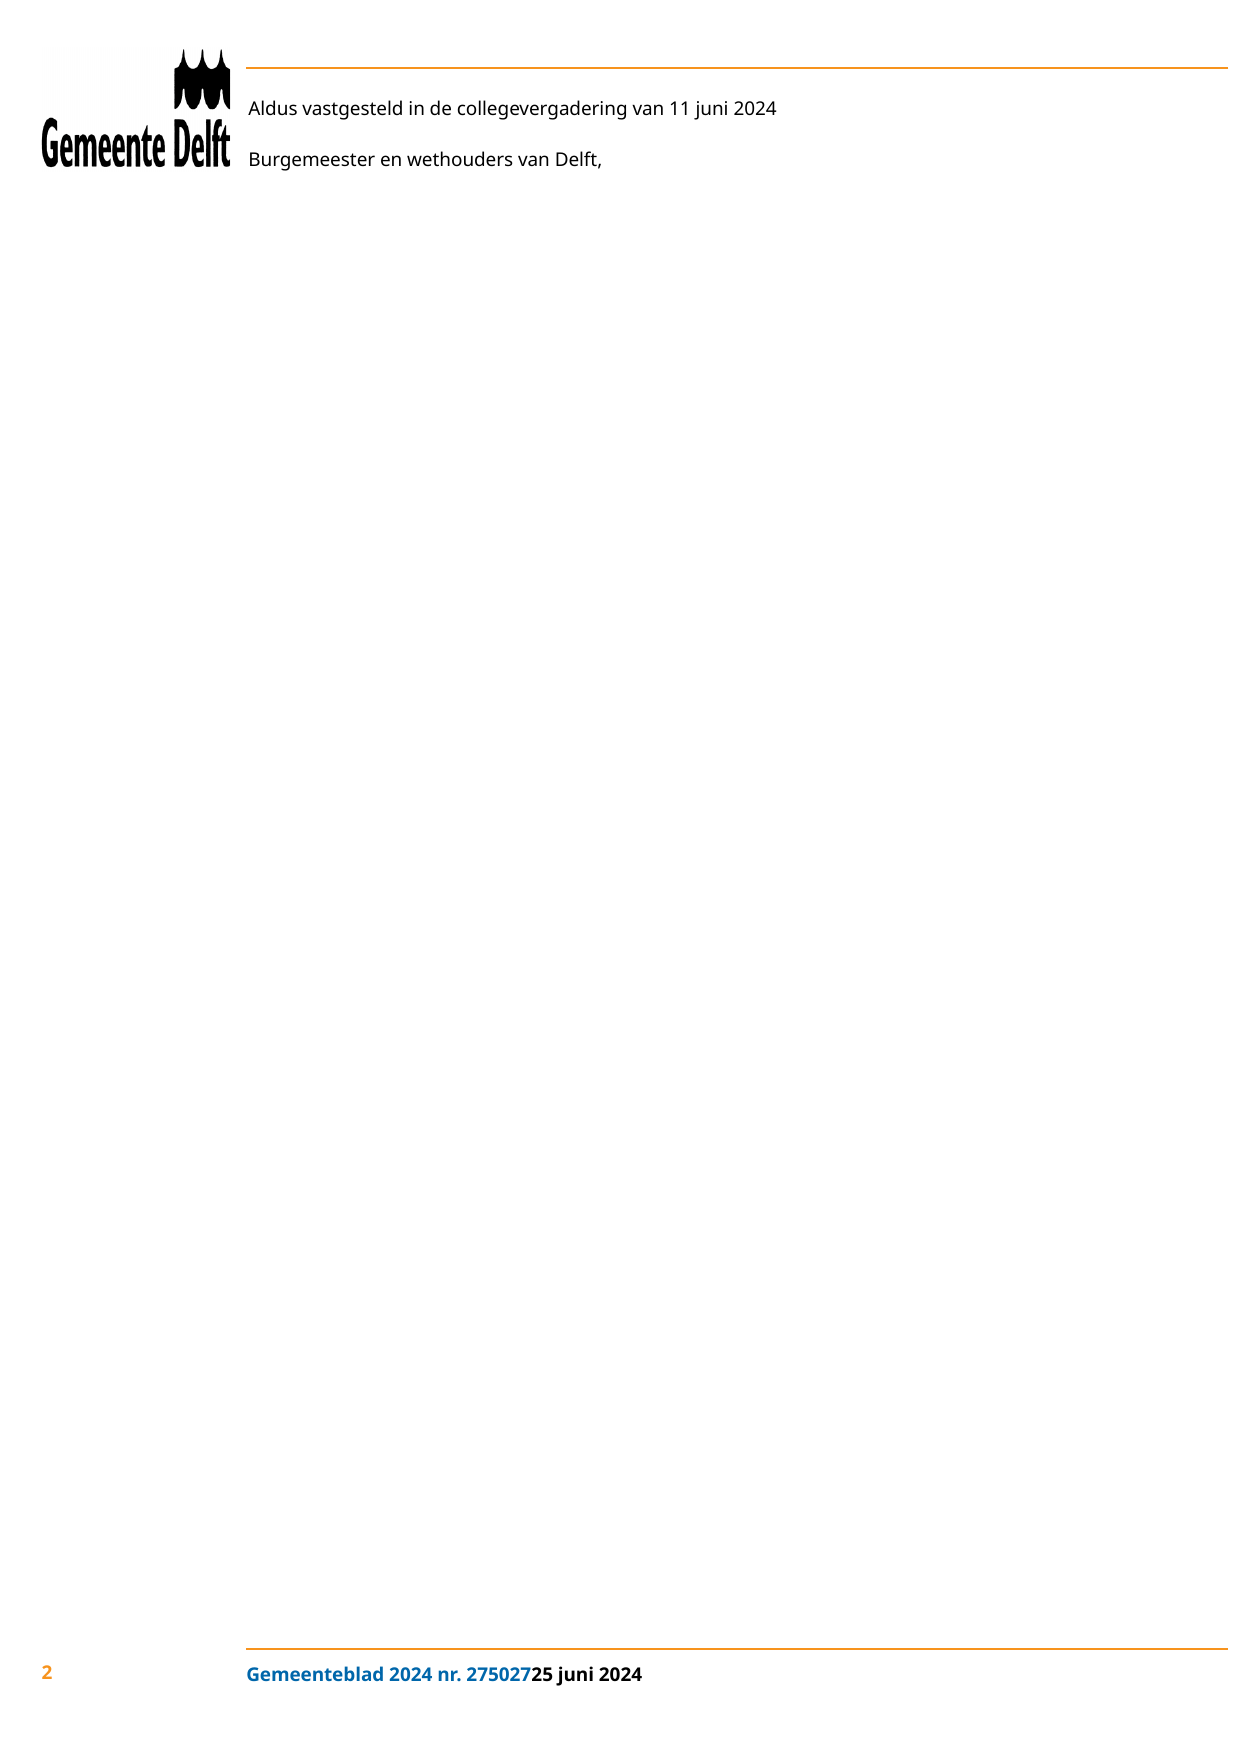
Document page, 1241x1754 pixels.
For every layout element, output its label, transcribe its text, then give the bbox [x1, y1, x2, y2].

text Aldus vastgesteld in de collegevergadering van 11 juni 2024 [248, 95, 1152, 121]
text Burgemeester en wethouders van Delft, [248, 146, 1152, 172]
picture [41, 47, 231, 172]
